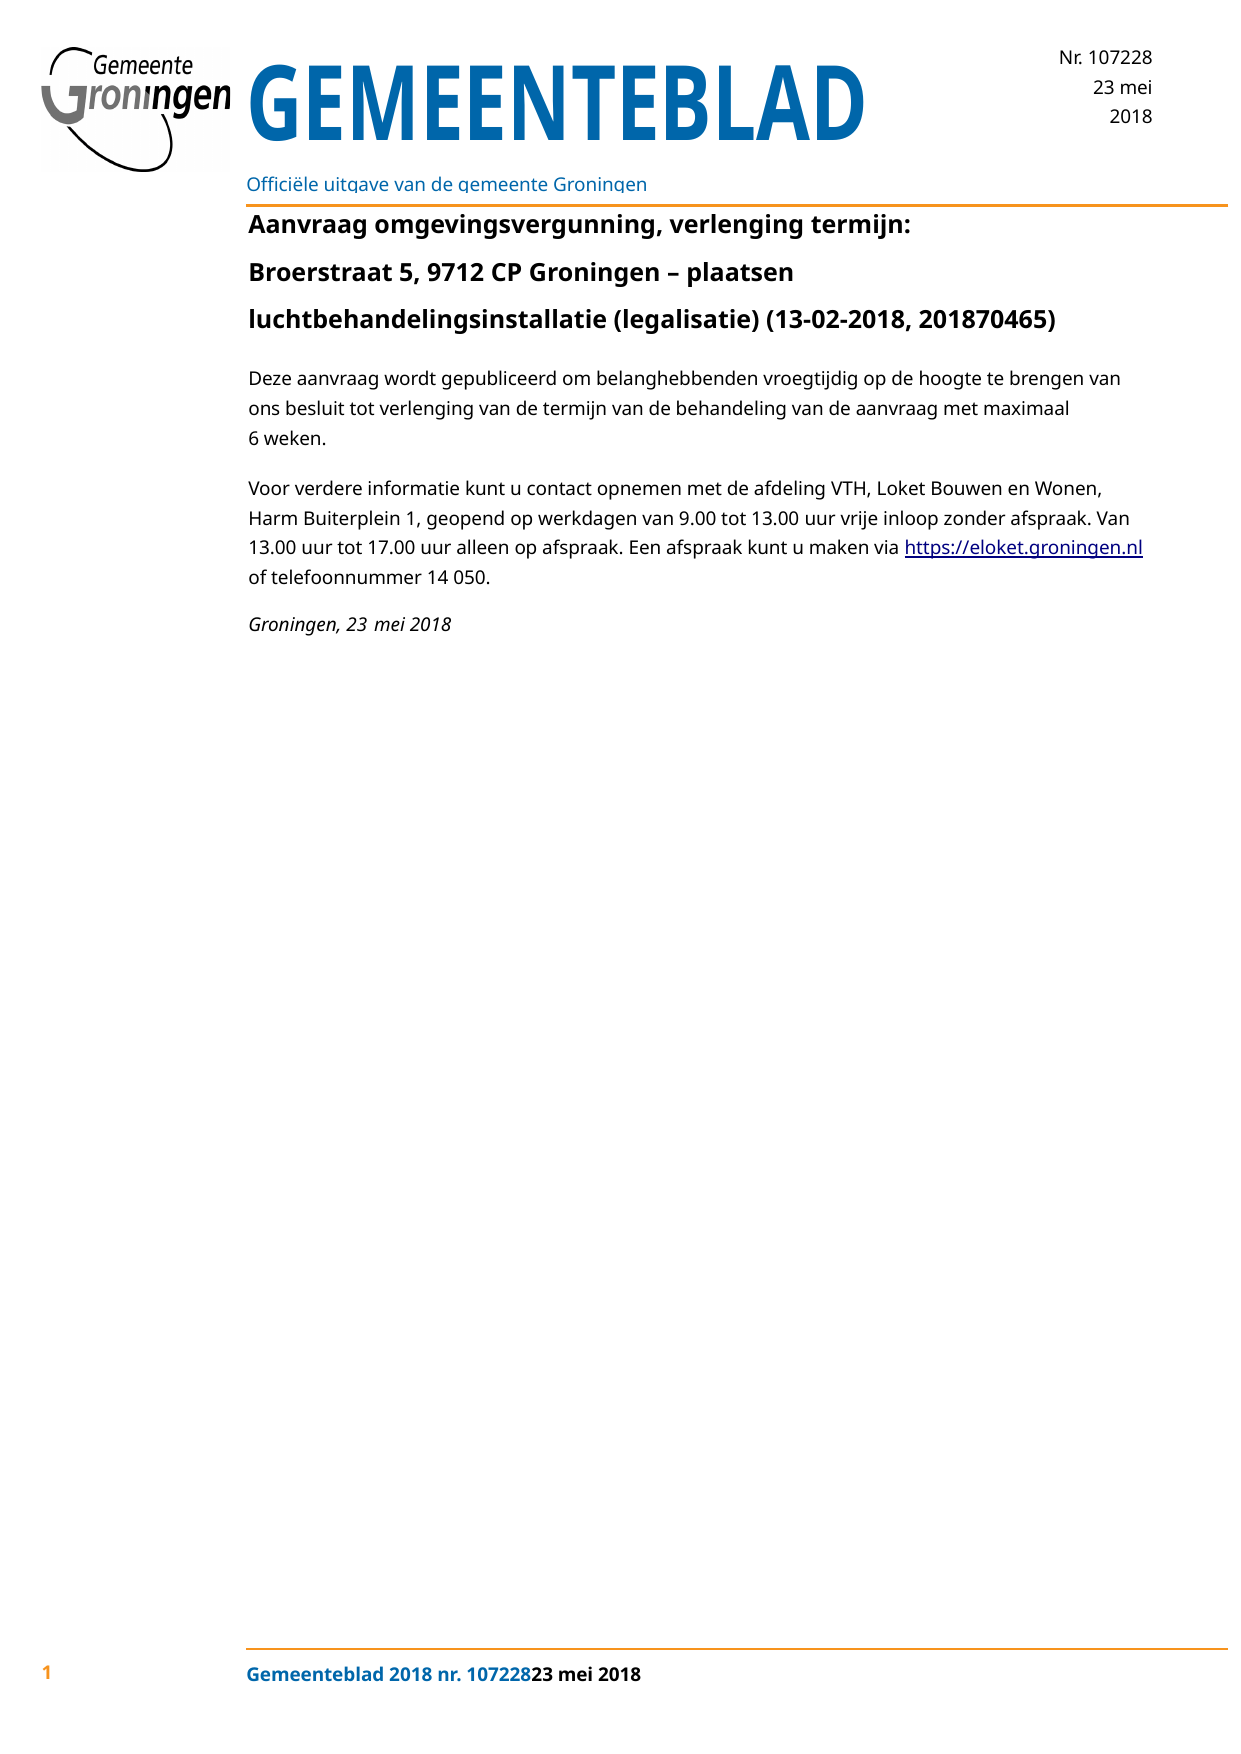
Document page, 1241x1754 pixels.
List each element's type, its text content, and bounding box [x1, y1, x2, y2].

picture [41, 47, 231, 172]
text Deze aanvraag wordt gepubliceerd om belanghebbenden vroegtijdig op de hoogte te brengen van ons besluit tot verlenging van de termijn van de behandeling van de aanvraag met maximaal 6 weken. [248, 366, 1152, 450]
text Groningen, 23 mei 2018 [248, 612, 1152, 637]
text Aanvraag omgevingsvergunning, verlenging termijn: Broerstraat 5, 9712 CP Groningen – plaatsen luchtbehandelingsinstallatie (legalisatie) (13-02-2018, 201870465) [248, 207, 1152, 336]
text Voor verdere informatie kunt u contact opnemen met de afdeling VTH, Loket Bouwen en Wonen, Harm Buiterplein 1, geopend op werkdagen van 9.00 tot 13.00 uur vrije inloop zonder afspraak. Van 13.00 uur tot 17.00 uur alleen op afspraak. Een afspraak kunt u maken via https://eloket.groningen.nl of telefoonnummer 14 050. [248, 475, 1152, 589]
